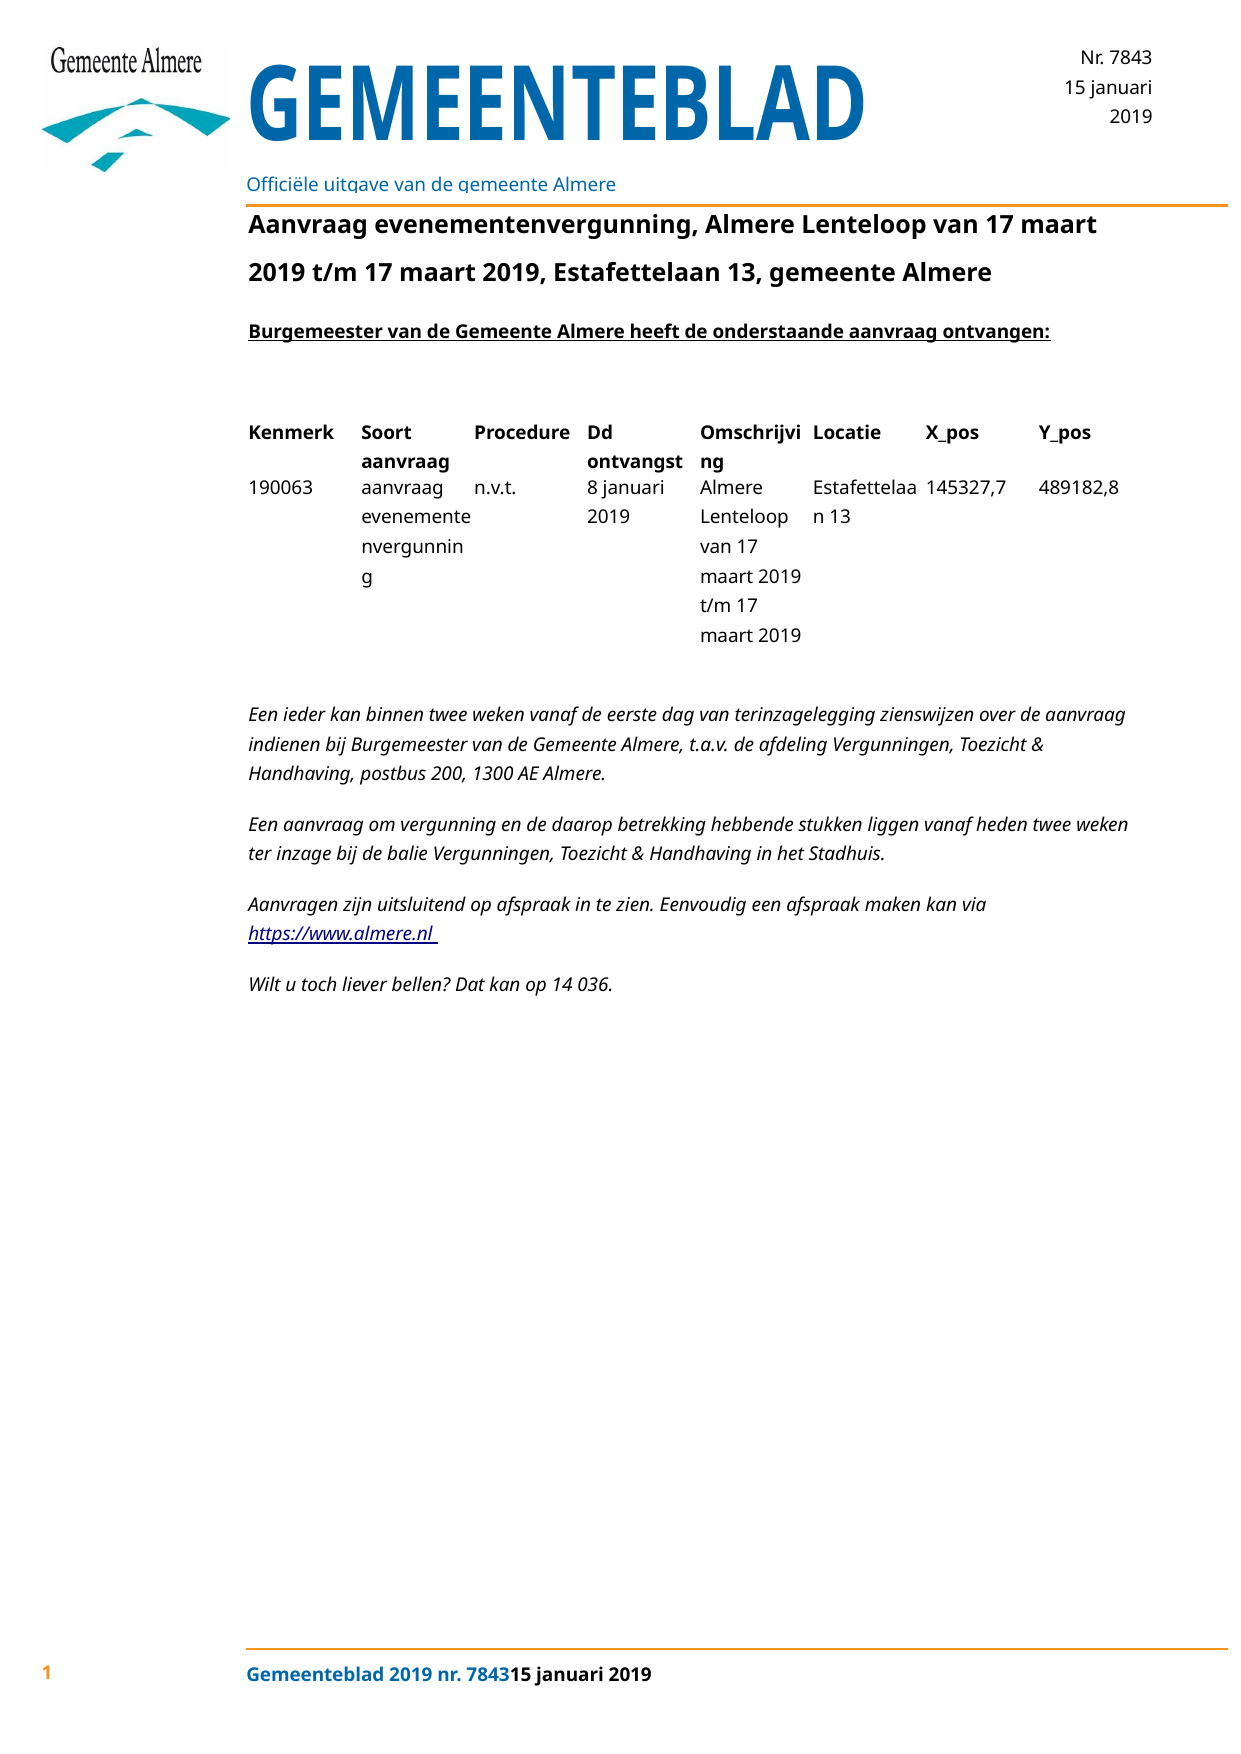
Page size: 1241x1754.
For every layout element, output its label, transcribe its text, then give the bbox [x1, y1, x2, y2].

table_header Soort aanvraag [361, 419, 474, 474]
table_header Dd ontvangst [587, 419, 700, 474]
text Een ieder kan binnen twee weken vanaf de eerste dag van terinzagelegging zienswijzen over de aanvraag indienen bij Burgemeester van de Gemeente Almere, t.a.v. de afdeling Vergunningen, Toezicht & Handhaving, postbus 200, 1300 AE Almere. [248, 701, 1152, 786]
table_header X_pos [926, 419, 1038, 474]
text Aanvraag evenementenvergunning, Almere Lenteloop van 17 maart 2019 t/m 17 maart 2019, Estafettelaan 13, gemeente Almere [248, 207, 1152, 288]
table_header Procedure [474, 419, 587, 474]
table_cell 8 januari 2019 [587, 474, 700, 648]
text Burgemeester van de Gemeente Almere heeft de onderstaande aanvraag ontvangen: [248, 318, 1152, 344]
table_cell 145327,7 [926, 474, 1038, 648]
picture [41, 47, 231, 172]
table_header Y_pos [1039, 419, 1152, 474]
text Wilt u toch liever bellen? Dat kan op 14 036. [248, 971, 1152, 997]
table_cell Almere Lenteloop van 17 maart 2019 t/m 17 maart 2019 [700, 474, 813, 648]
table_header Kenmerk [248, 419, 361, 474]
text Aanvragen zijn uitsluitend op afspraak in te zien. Eenvoudig een afspraak maken kan via https://www.almere.nl [248, 891, 1152, 946]
table_cell 190063 [248, 474, 361, 648]
table_cell Estafettelaan 13 [813, 474, 926, 648]
table_cell n.v.t. [474, 474, 587, 648]
table_cell aanvraag evenementenvergunning [361, 474, 474, 648]
table_header Omschrijving [700, 419, 813, 474]
text Een aanvraag om vergunning en de daarop betrekking hebbende stukken liggen vanaf heden twee weken ter inzage bij de balie Vergunningen, Toezicht & Handhaving in het Stadhuis. [248, 811, 1152, 866]
table_cell 489182,8 [1039, 474, 1152, 648]
table_header Locatie [813, 419, 926, 474]
